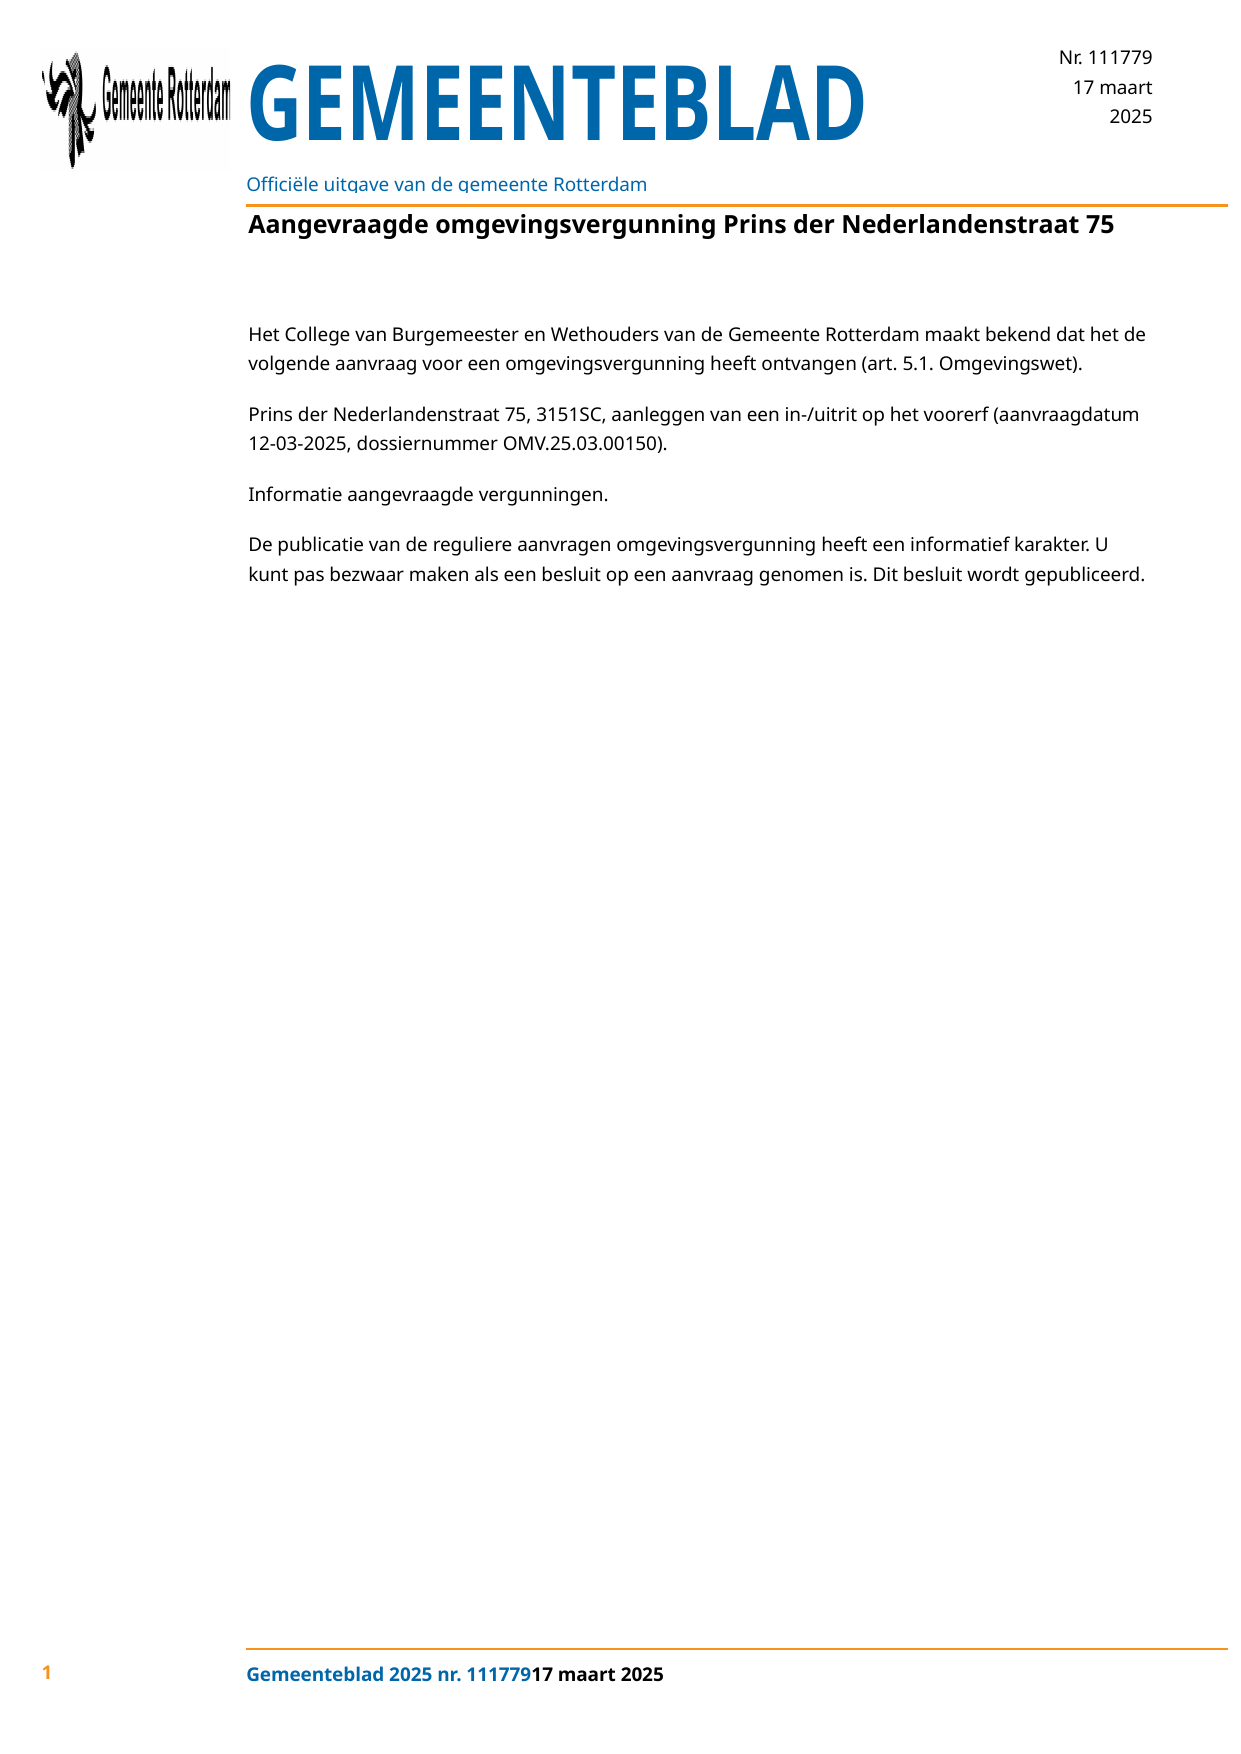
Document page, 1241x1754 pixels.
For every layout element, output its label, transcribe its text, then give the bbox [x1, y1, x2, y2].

text Informatie aangevraagde vergunningen. [248, 481, 1152, 506]
text Aangevraagde omgevingsvergunning Prins der Nederlandenstraat 75 [248, 207, 1152, 241]
picture [41, 47, 231, 172]
text De publicatie van de reguliere aanvragen omgevingsvergunning heeft een informatief karakter. U kunt pas bezwaar maken als een besluit op een aanvraag genomen is. Dit besluit wordt gepubliceerd. [248, 531, 1152, 586]
text Het College van Burgemeester en Wethouders van de Gemeente Rotterdam maakt bekend dat het de volgende aanvraag voor een omgevingsvergunning heeft ontvangen (art. 5.1. Omgevingswet). [248, 321, 1152, 376]
text Prins der Nederlandenstraat 75, 3151SC, aanleggen van een in-/uitrit op het voorerf (aanvraagdatum 12-03-2025, dossiernummer OMV.25.03.00150). [248, 401, 1152, 456]
